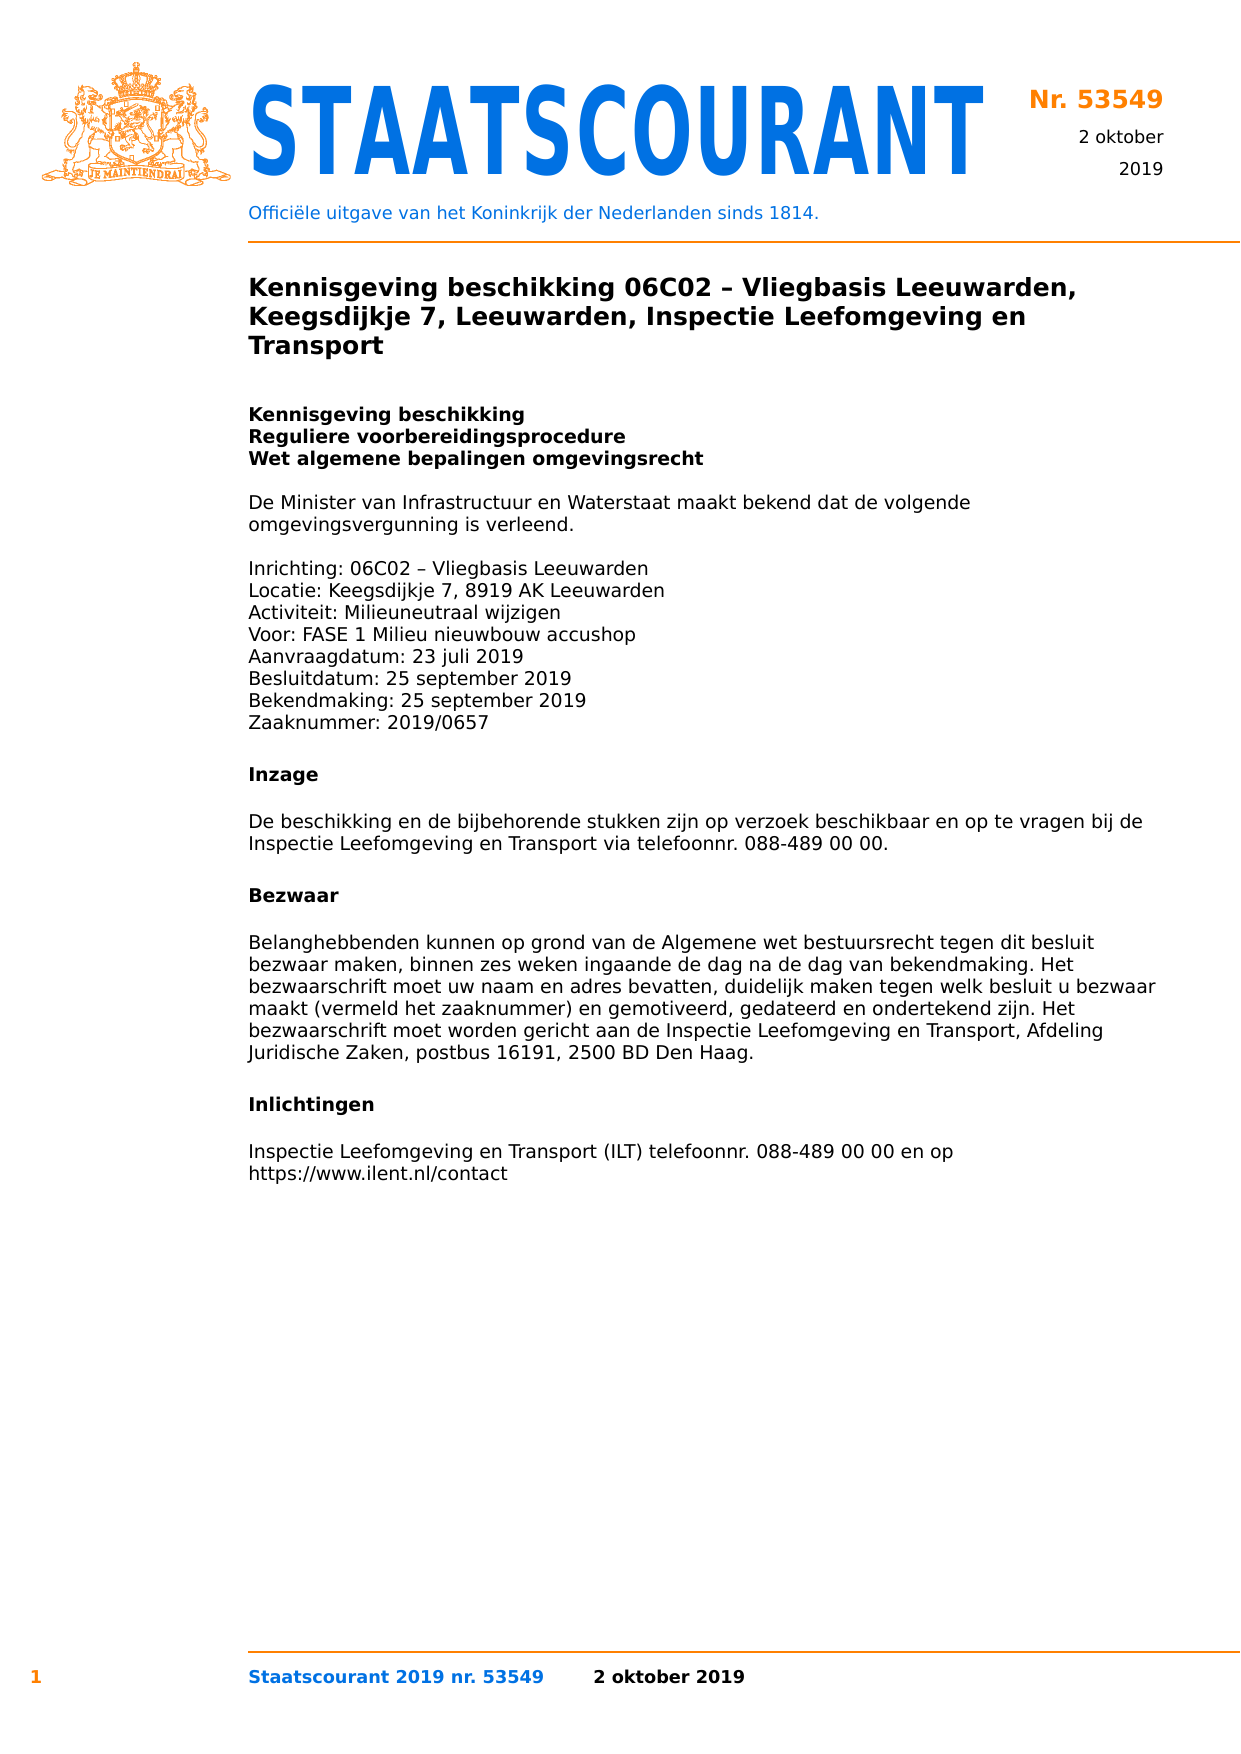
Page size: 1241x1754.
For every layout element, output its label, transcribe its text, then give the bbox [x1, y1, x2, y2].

text Kennisgeving beschikking [248, 404, 1163, 426]
text Bekendmaking: 25 september 2019 [248, 690, 1163, 712]
subtitle Bezwaar [248, 885, 1163, 907]
picture [41, 62, 231, 186]
text Reguliere voorbereidingsprocedure [248, 426, 1163, 448]
table_cell 2 oktober [998, 121, 1240, 153]
subtitle Inlichtingen [248, 1093, 1163, 1116]
text Besluitdatum: 25 september 2019 [248, 668, 1163, 690]
text Belanghebbenden kunnen op grond van de Algemene wet bestuursrecht tegen dit besluit bezwaar maken, binnen zes weken ingaande de dag na de dag van bekendmaking. Het bezwaarschrift moet uw naam en adres bevatten, duidelijk maken tegen welk besluit u bezwaar maakt (vermeld het zaaknummer) en gemotiveerd, gedateerd en ondertekend zijn. Het bezwaarschrift moet worden gericht aan de Inspectie Leefomgeving en Transport, Afdeling Juridische Zaken, postbus 16191, 2500 BD Den Haag. [248, 932, 1163, 1063]
text Locatie: Keegsdijkje 7, 8919 AK Leeuwarden [248, 580, 1163, 602]
text Zaaknummer: 2019/0657 [248, 712, 1163, 734]
table_cell 2019 [998, 153, 1240, 203]
text Inrichting: 06C02 – Vliegbasis Leeuwarden [248, 558, 1163, 580]
table_header [25, 62, 248, 241]
text Activiteit: Milieuneutraal wijzigen [248, 602, 1163, 624]
text De beschikking en de bijbehorende stukken zijn op verzoek beschikbaar en op te vragen bij de Inspectie Leefomgeving en Transport via telefoonnr. 088-489 00 00. [248, 811, 1163, 855]
table_header STAATSCOURANT [248, 62, 998, 203]
table_header Nr. 53549 [998, 62, 1240, 121]
text Wet algemene bepalingen omgevingsrecht [248, 448, 1163, 470]
text Inspectie Leefomgeving en Transport (ILT) telefoonnr. 088-489 00 00 en op https://www.ilent.nl/contact [248, 1141, 1163, 1184]
text Voor: FASE 1 Milieu nieuwbouw accushop [248, 624, 1163, 646]
table_cell Officiële uitgave van het Koninkrijk der Nederlanden sinds 1814. [248, 203, 1240, 241]
text Aanvraagdatum: 23 juli 2019 [248, 646, 1163, 668]
text De Minister van Infrastructuur en Waterstaat maakt bekend dat de volgende omgevingsvergunning is verleend. [248, 492, 1163, 536]
subtitle Kennisgeving beschikking 06C02 – Vliegbasis Leeuwarden, Keegsdijkje 7, Leeuwarden, Inspectie Leefomgeving en Transport [248, 273, 1163, 361]
subtitle Inzage [248, 764, 1163, 786]
